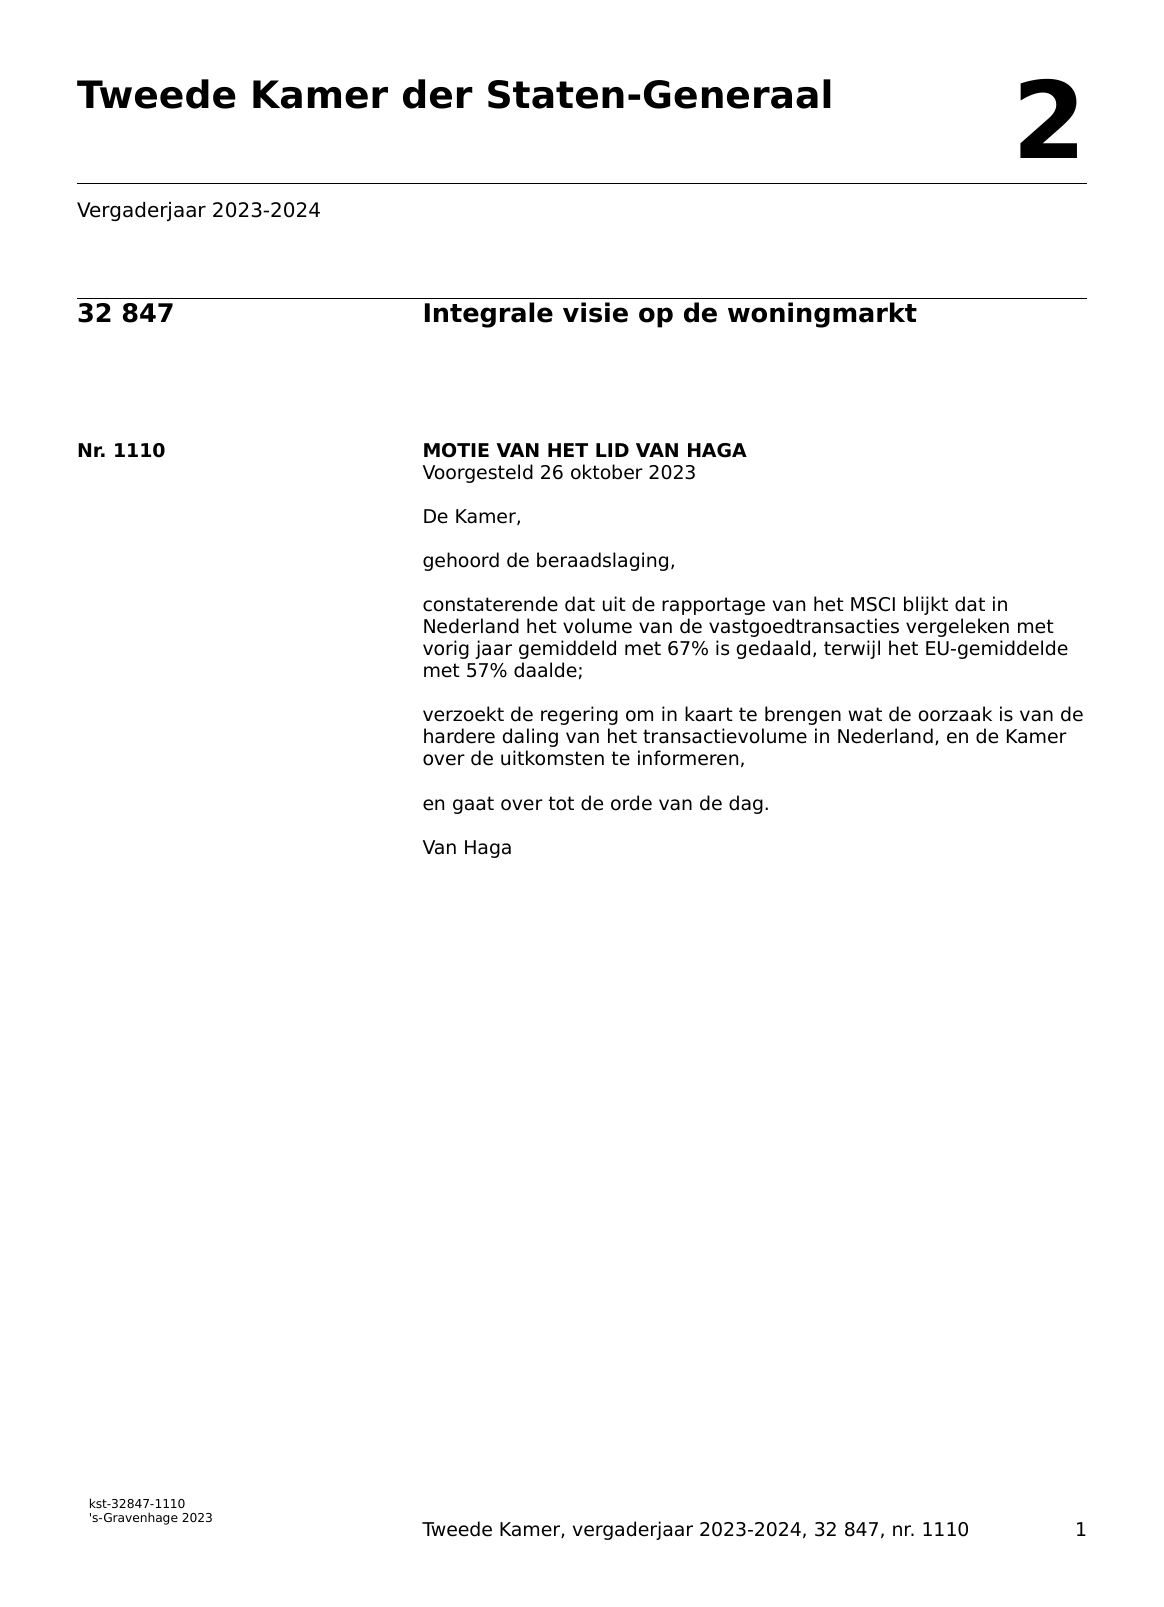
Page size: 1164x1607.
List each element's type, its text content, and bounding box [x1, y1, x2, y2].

text 's-Gravenhage 2023 [88, 1511, 323, 1525]
subtitle 32 847 Integrale visie op de woningmarkt [77, 299, 1087, 329]
text kst-32847-1110 [88, 1497, 323, 1511]
subtitle Nr. 1110 MOTIE VAN HET LID VAN HAGA [77, 440, 1087, 462]
text De Kamer, [422, 506, 1087, 528]
text gehoord de beraadslaging, [422, 550, 1087, 572]
text constaterende dat uit de rapportage van het MSCI blijkt dat in Nederland het volume van de vastgoedtransacties vergeleken met vorig jaar gemiddeld met 67% is gedaald, terwijl het EU-gemiddelde met 57% daalde; [422, 594, 1087, 682]
text Voorgesteld 26 oktober 2023 [422, 462, 1087, 484]
text en gaat over tot de orde van de dag. [422, 792, 1087, 814]
table_header Tweede Kamer der Staten-Generaal [77, 59, 886, 183]
table_header 2 [886, 59, 1087, 183]
text Van Haga [422, 837, 1087, 858]
table_cell Vergaderjaar 2023-2024 [77, 184, 1087, 298]
text verzoekt de regering om in kaart te brengen wat de oorzaak is van de hardere daling van het transactievolume in Nederland, en de Kamer over de uitkomsten te informeren, [422, 704, 1087, 770]
